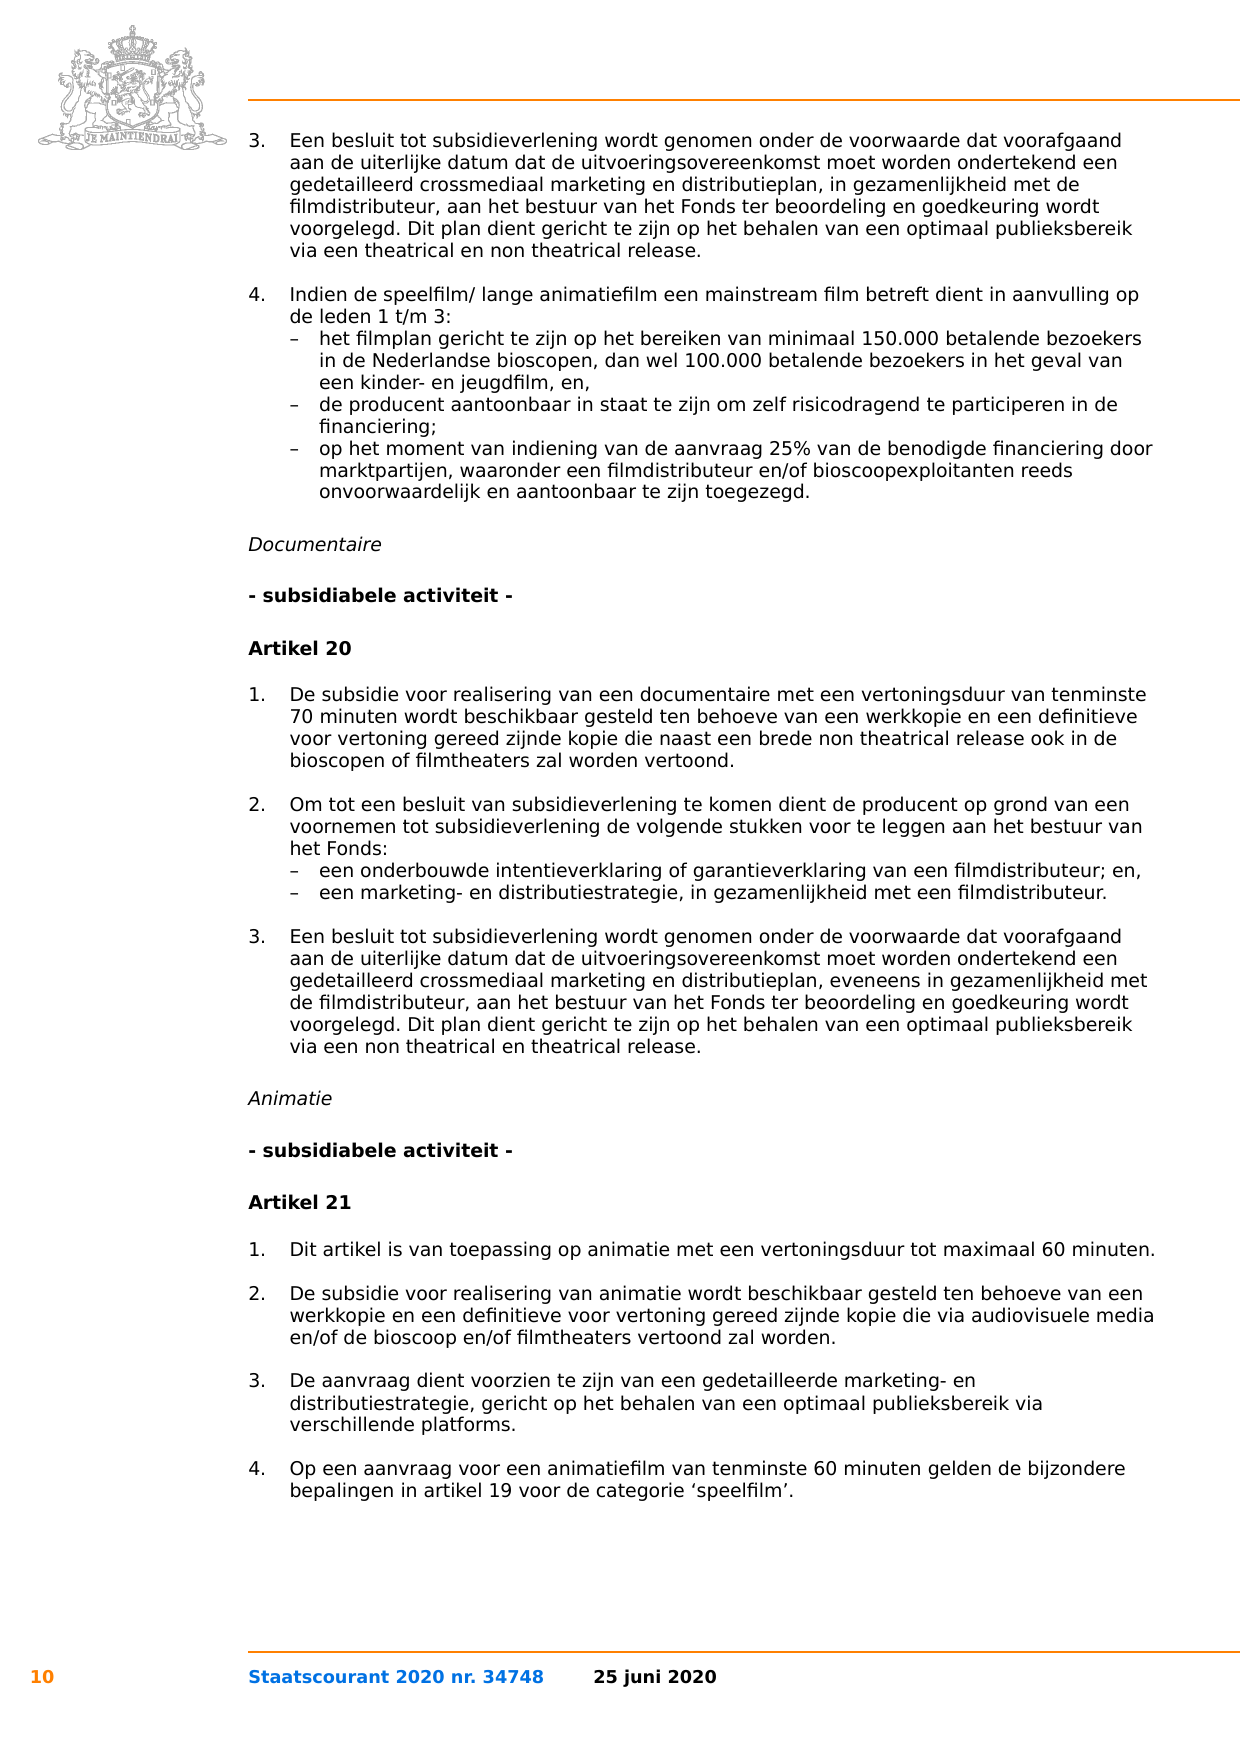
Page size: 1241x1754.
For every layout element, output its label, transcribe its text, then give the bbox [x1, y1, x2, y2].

text – op het moment van indiening van de aanvraag 25% van de benodigde financiering door marktpartijen, waaronder een filmdistributeur en/of bioscoopexploitanten reeds onvoorwaardelijk en aantoonbaar te zijn toegezegd. [289, 437, 1163, 503]
subtitle - subsidiabele activiteit - [248, 1140, 1163, 1162]
text 1. Dit artikel is van toepassing op animatie met een vertoningsduur tot maximaal 60 minuten. [248, 1239, 1163, 1261]
text – de producent aantoonbaar in staat te zijn om zelf risicodragend te participeren in de financiering; [289, 393, 1163, 437]
text – een marketing- en distributiestrategie, in gezamenlijkheid met een filmdistributeur. [289, 882, 1163, 904]
text 4. Op een aanvraag voor een animatiefilm van tenminste 60 minuten gelden de bijzondere bepalingen in artikel 19 voor de categorie ‘speelfilm’. [248, 1458, 1163, 1502]
picture [38, 25, 227, 150]
subtitle - subsidiabele activiteit - [248, 585, 1163, 607]
subtitle Documentaire [248, 533, 1163, 555]
text 3. Een besluit tot subsidieverlening wordt genomen onder de voorwaarde dat voorafgaand aan de uiterlijke datum dat de uitvoeringsovereenkomst moet worden ondertekend een gedetailleerd crossmediaal marketing en distributieplan, eveneens in gezamenlijkheid met de filmdistributeur, aan het bestuur van het Fonds ter beoordeling en goedkeuring wordt voorgelegd. Dit plan dient gericht te zijn op het behalen van een optimaal publieksbereik via een non theatrical en theatrical release. [248, 926, 1163, 1058]
text 2. De subsidie voor realisering van animatie wordt beschikbaar gesteld ten behoeve van een werkkopie en een definitieve voor vertoning gereed zijnde kopie die via audiovisuele media en/of de bioscoop en/of filmtheaters vertoond zal worden. [248, 1283, 1163, 1348]
subtitle Animatie [248, 1088, 1163, 1110]
subtitle Artikel 20 [248, 637, 1163, 659]
text 3. Een besluit tot subsidieverlening wordt genomen onder de voorwaarde dat voorafgaand aan de uiterlijke datum dat de uitvoeringsovereenkomst moet worden ondertekend een gedetailleerd crossmediaal marketing en distributieplan, in gezamenlijkheid met de filmdistributeur, aan het bestuur van het Fonds ter beoordeling en goedkeuring wordt voorgelegd. Dit plan dient gericht te zijn op het behalen van een optimaal publieksbereik via een theatrical en non theatrical release. [248, 130, 1163, 262]
text 4. Indien de speelfilm/ lange animatiefilm een mainstream film betreft dient in aanvulling op de leden 1 t/m 3: [248, 284, 1163, 328]
text – het filmplan gericht te zijn op het bereiken van minimaal 150.000 betalende bezoekers in de Nederlandse bioscopen, dan wel 100.000 betalende bezoekers in het geval van een kinder- en jeugdfilm, en, [289, 328, 1163, 393]
text – een onderbouwde intentieverklaring of garantieverklaring van een filmdistributeur; en, [289, 860, 1163, 882]
text 1. De subsidie voor realisering van een documentaire met een vertoningsduur van tenminste 70 minuten wordt beschikbaar gesteld ten behoeve van een werkkopie en een definitieve voor vertoning gereed zijnde kopie die naast een brede non theatrical release ook in de bioscopen of filmtheaters zal worden vertoond. [248, 684, 1163, 772]
text 2. Om tot een besluit van subsidieverlening te komen dient de producent op grond van een voornemen tot subsidieverlening de volgende stukken voor te leggen aan het bestuur van het Fonds: [248, 794, 1163, 860]
text 3. De aanvraag dient voorzien te zijn van een gedetailleerde marketing- en distributiestrategie, gericht op het behalen van een optimaal publieksbereik via verschillende platforms. [248, 1370, 1163, 1436]
subtitle Artikel 21 [248, 1192, 1163, 1214]
